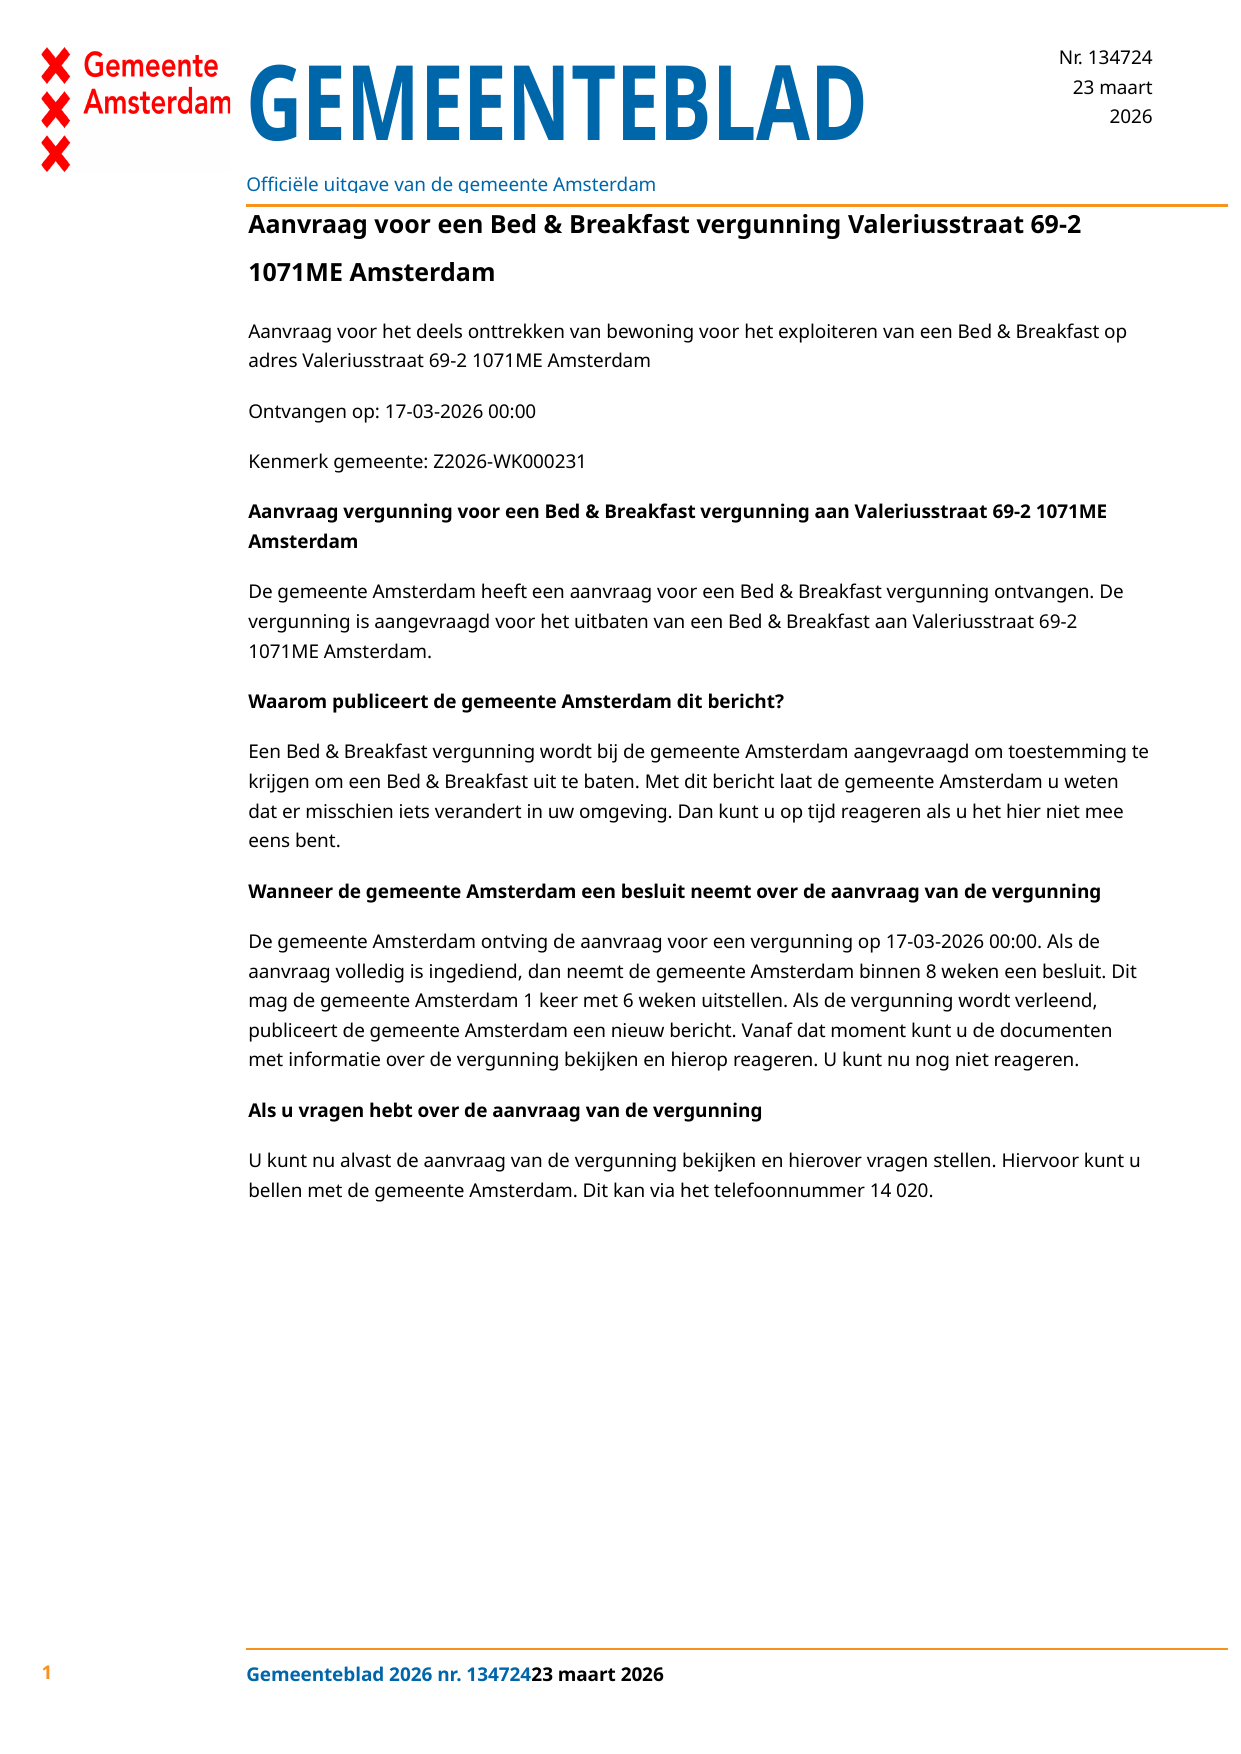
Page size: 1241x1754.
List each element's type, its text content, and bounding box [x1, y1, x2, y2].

text De gemeente Amsterdam ontving de aanvraag voor een vergunning op 17-03-2026 00:00. Als de aanvraag volledig is ingediend, dan neemt de gemeente Amsterdam binnen 8 weken een besluit. Dit mag de gemeente Amsterdam 1 keer met 6 weken uitstellen. Als de vergunning wordt verleend, publiceert de gemeente Amsterdam een nieuw bericht. Vanaf dat moment kunt u de documenten met informatie over de vergunning bekijken en hierop reageren. U kunt nu nog niet reageren. [248, 928, 1152, 1072]
text Ontvangen op: 17-03-2026 00:00 [248, 398, 1152, 424]
text Een Bed & Breakfast vergunning wordt bij de gemeente Amsterdam aangevraagd om toestemming te krijgen om een Bed & Breakfast uit te baten. Met dit bericht laat de gemeente Amsterdam u weten dat er misschien iets verandert in uw omgeving. Dan kunt u op tijd reageren als u het hier niet mee eens bent. [248, 739, 1152, 853]
text Aanvraag voor een Bed & Breakfast vergunning Valeriusstraat 69-2 1071ME Amsterdam [248, 207, 1152, 288]
text Wanneer de gemeente Amsterdam een besluit neemt over de aanvraag van de vergunning [248, 878, 1152, 904]
text Kenmerk gemeente: Z2026-WK000231 [248, 448, 1152, 474]
text Als u vragen hebt over de aanvraag van de vergunning [248, 1097, 1152, 1123]
text De gemeente Amsterdam heeft een aanvraag voor een Bed & Breakfast vergunning ontvangen. De vergunning is aangevraagd voor het uitbaten van een Bed & Breakfast aan Valeriusstraat 69-2 1071ME Amsterdam. [248, 579, 1152, 664]
picture [41, 47, 231, 172]
text Waarom publiceert de gemeente Amsterdam dit bericht? [248, 688, 1152, 714]
text Aanvraag vergunning voor een Bed & Breakfast vergunning aan Valeriusstraat 69-2 1071ME Amsterdam [248, 499, 1152, 554]
text U kunt nu alvast de aanvraag van de vergunning bekijken en hierover vragen stellen. Hiervoor kunt u bellen met de gemeente Amsterdam. Dit kan via het telefoonnummer 14 020. [248, 1147, 1152, 1203]
text Aanvraag voor het deels onttrekken van bewoning voor het exploiteren van een Bed & Breakfast op adres Valeriusstraat 69-2 1071ME Amsterdam [248, 318, 1152, 373]
